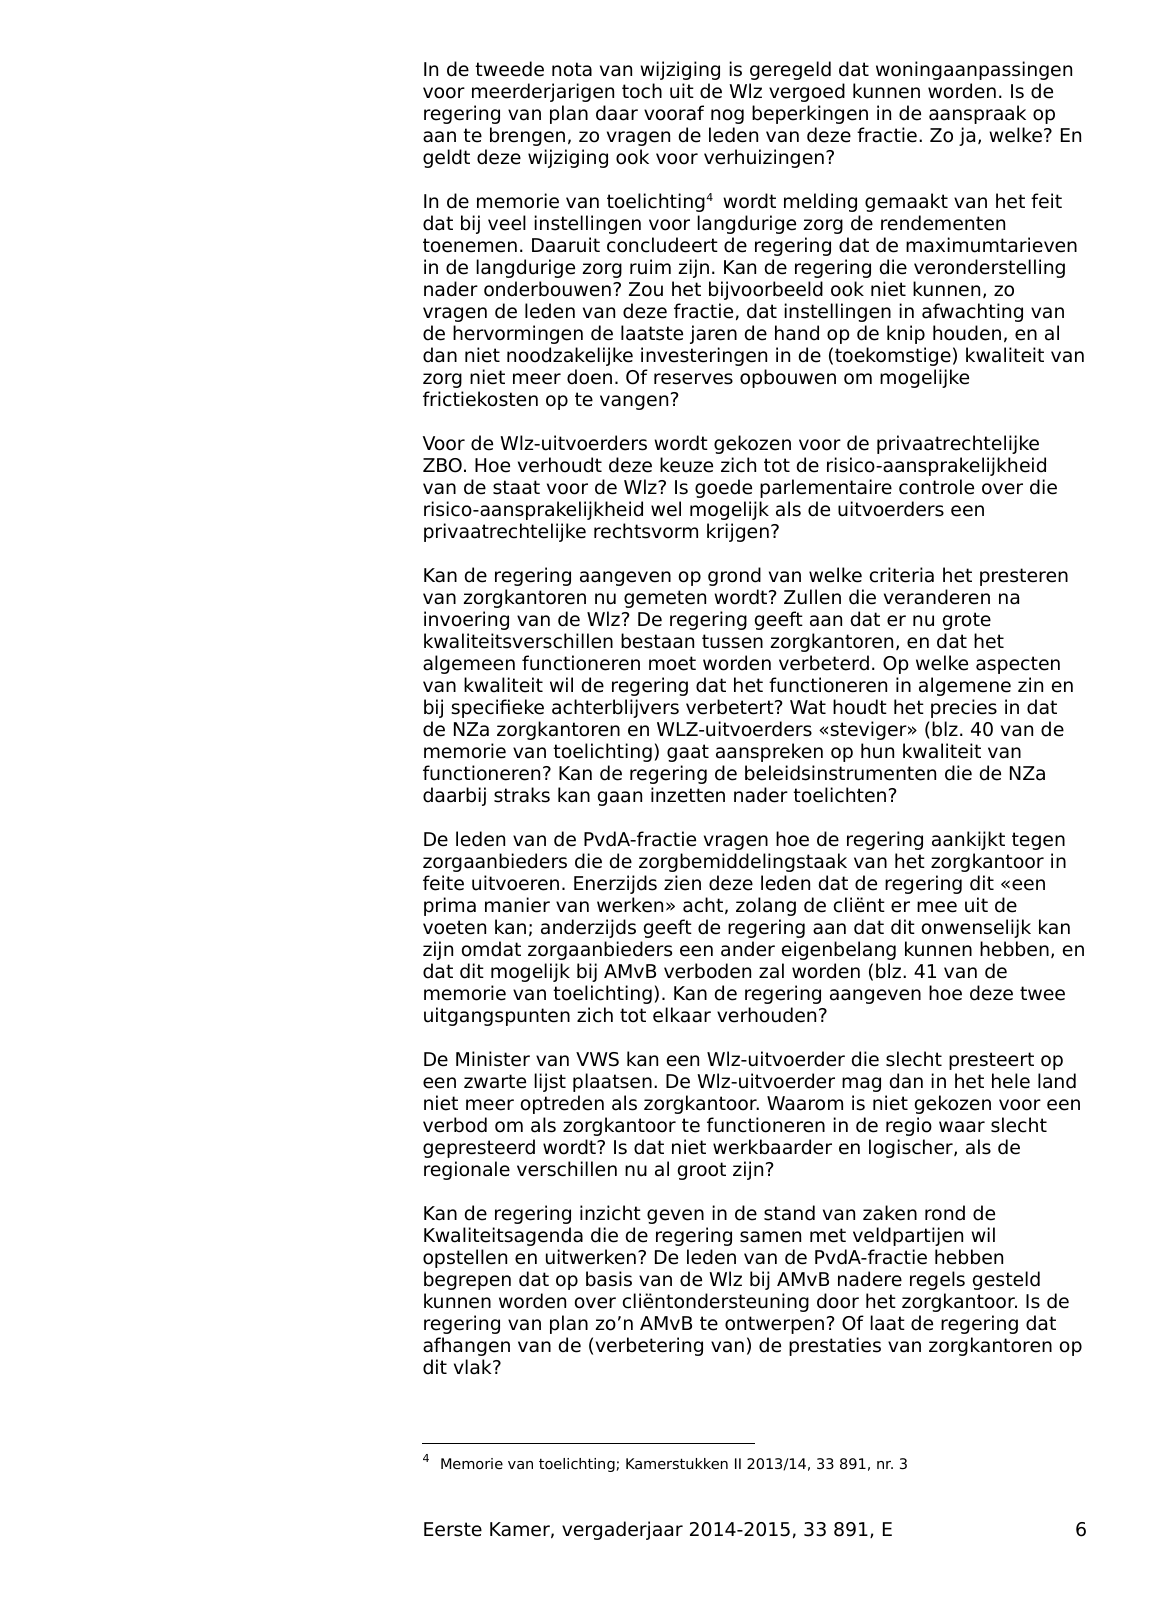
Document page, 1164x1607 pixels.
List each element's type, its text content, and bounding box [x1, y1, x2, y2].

text Voor de Wlz-uitvoerders wordt gekozen voor de privaatrechtelijke ZBO. Hoe verhoudt deze keuze zich tot de risico-aansprakelijkheid van de staat voor de Wlz? Is goede parlementaire controle over die risico-aansprakelijkheid wel mogelijk als de uitvoerders een privaatrechtelijke rechtsvorm krijgen? [422, 433, 1087, 543]
text Memorie van toelichting; Kamerstukken II 2013/14, 33 891, nr. 3 [422, 1452, 1087, 1474]
text De leden van de PvdA-fractie vragen hoe de regering aankijkt tegen zorgaanbieders die de zorgbemiddelingstaak van het zorgkantoor in feite uitvoeren. Enerzijds zien deze leden dat de regering dit «een prima manier van werken» acht, zolang de cliënt er mee uit de voeten kan; anderzijds geeft de regering aan dat dit onwenselijk kan zijn omdat zorgaanbieders een ander eigenbelang kunnen hebben, en dat dit mogelijk bij AMvB verboden zal worden (blz. 41 van de memorie van toelichting). Kan de regering aangeven hoe deze twee uitgangspunten zich tot elkaar verhouden? [422, 829, 1087, 1027]
text De Minister van VWS kan een Wlz-uitvoerder die slecht presteert op een zwarte lijst plaatsen. De Wlz-uitvoerder mag dan in het hele land niet meer optreden als zorgkantoor. Waarom is niet gekozen voor een verbod om als zorgkantoor te functioneren in de regio waar slecht gepresteerd wordt? Is dat niet werkbaarder en logischer, als de regionale verschillen nu al groot zijn? [422, 1049, 1087, 1181]
text Kan de regering inzicht geven in de stand van zaken rond de Kwaliteitsagenda die de regering samen met veldpartijen wil opstellen en uitwerken? De leden van de PvdA-fractie hebben begrepen dat op basis van de Wlz bij AMvB nadere regels gesteld kunnen worden over cliëntondersteuning door het zorgkantoor. Is de regering van plan zo’n AMvB te ontwerpen? Of laat de regering dat afhangen van de (verbetering van) de prestaties van zorgkantoren op dit vlak? [422, 1203, 1087, 1379]
text Kan de regering aangeven op grond van welke criteria het presteren van zorgkantoren nu gemeten wordt? Zullen die veranderen na invoering van de Wlz? De regering geeft aan dat er nu grote kwaliteitsverschillen bestaan tussen zorgkantoren, en dat het algemeen functioneren moet worden verbeterd. Op welke aspecten van kwaliteit wil de regering dat het functioneren in algemene zin en bij specifieke achterblijvers verbetert? Wat houdt het precies in dat de NZa zorgkantoren en WLZ-uitvoerders «steviger» (blz. 40 van de memorie van toelichting) gaat aanspreken op hun kwaliteit van functioneren? Kan de regering de beleidsinstrumenten die de NZa daarbij straks kan gaan inzetten nader toelichten? [422, 565, 1087, 807]
text In de memorie van toelichting wordt melding gemaakt van het feit dat bij veel instellingen voor langdurige zorg de rendementen toenemen. Daaruit concludeert de regering dat de maximumtarieven in de langdurige zorg ruim zijn. Kan de regering die veronderstelling nader onderbouwen? Zou het bijvoorbeeld ook niet kunnen, zo vragen de leden van deze fractie, dat instellingen in afwachting van de hervormingen de laatste jaren de hand op de knip houden, en al dan niet noodzakelijke investeringen in de (toekomstige) kwaliteit van zorg niet meer doen. Of reserves opbouwen om mogelijke frictiekosten op te vangen? [422, 191, 1087, 411]
text In de tweede nota van wijziging is geregeld dat woningaanpassingen voor meerderjarigen toch uit de Wlz vergoed kunnen worden. Is de regering van plan daar vooraf nog beperkingen in de aanspraak op aan te brengen, zo vragen de leden van deze fractie. Zo ja, welke? En geldt deze wijziging ook voor verhuizingen? [422, 59, 1087, 169]
